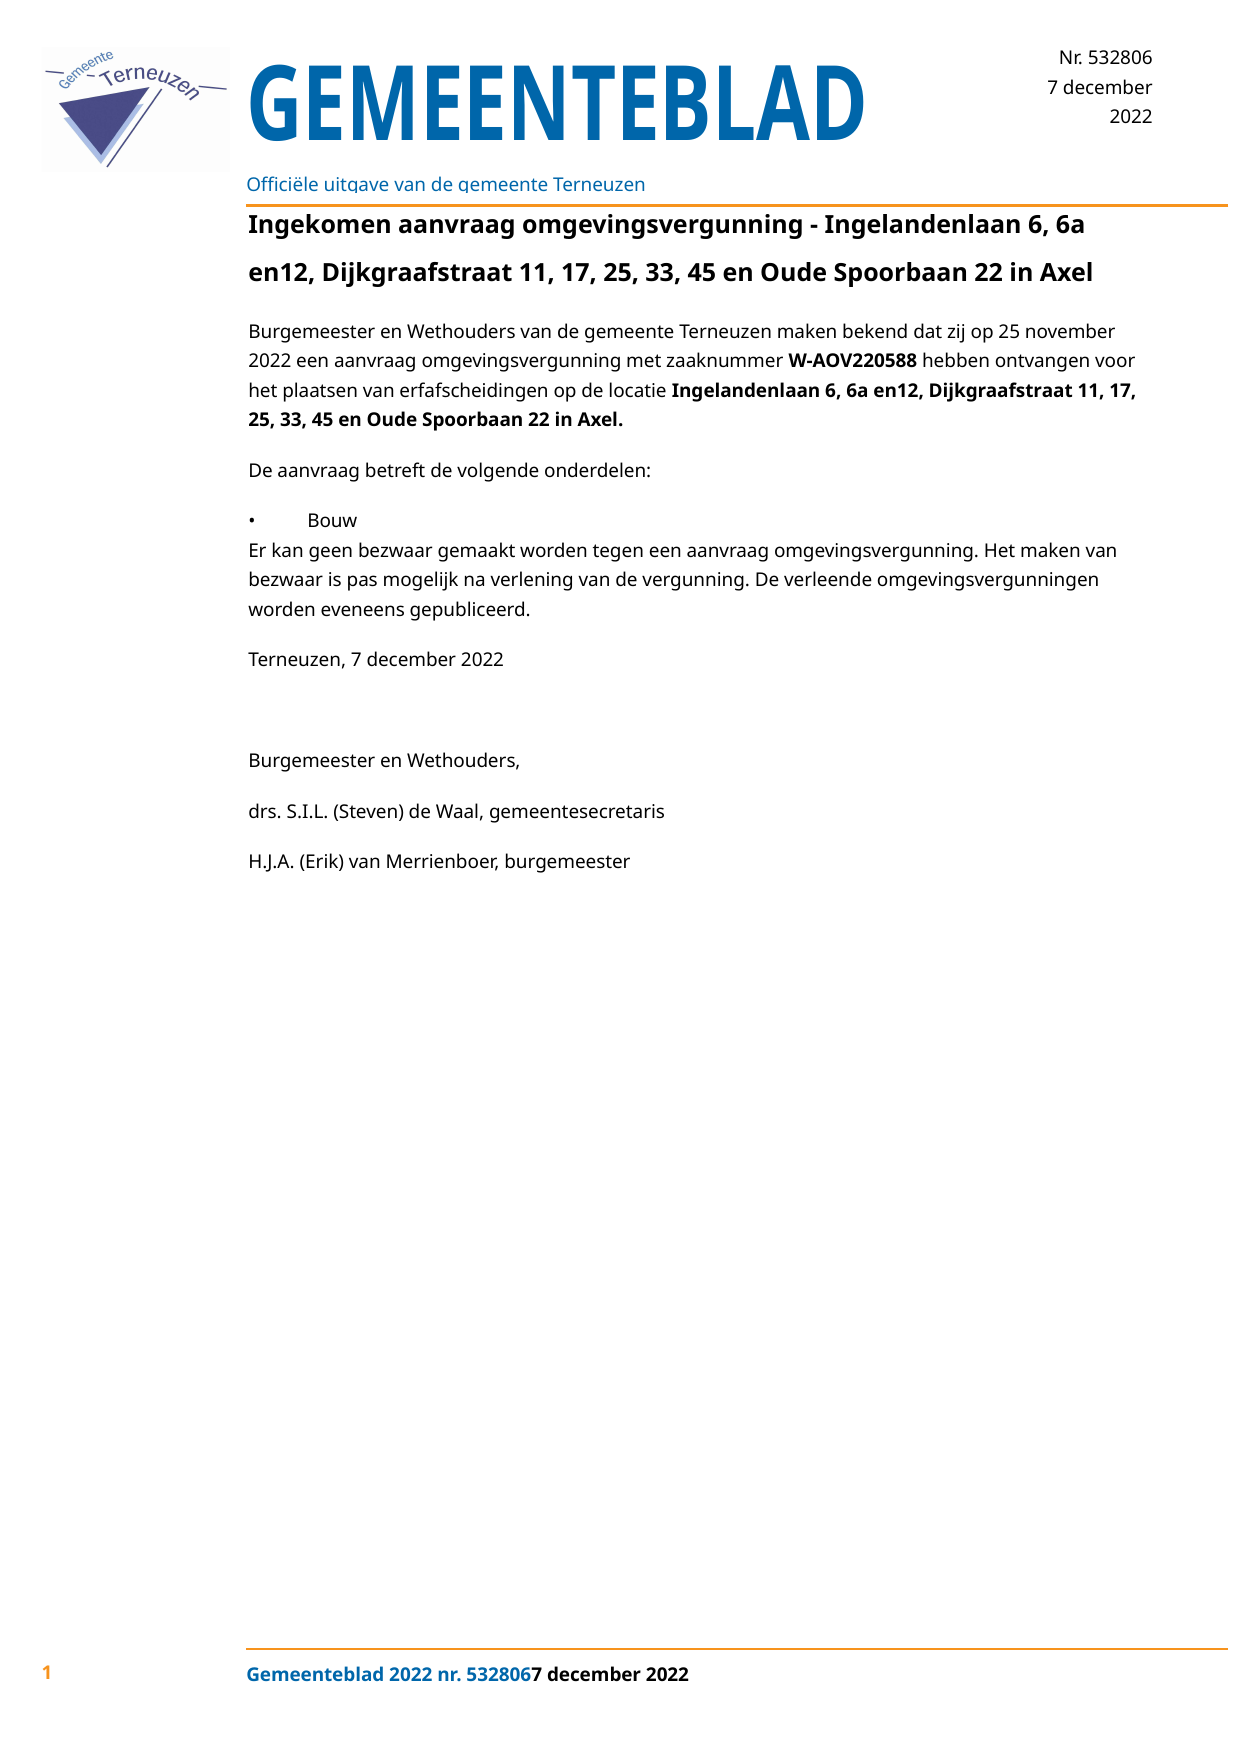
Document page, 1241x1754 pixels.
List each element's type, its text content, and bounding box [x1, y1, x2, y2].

text drs. S.I.L. (Steven) de Waal, gemeentesecretaris [248, 798, 1152, 824]
text Burgemeester en Wethouders van de gemeente Terneuzen maken bekend dat zij op 25 november 2022 een aanvraag omgevingsvergunning met zaaknummer W-AOV220588 hebben ontvangen voor het plaatsen van erfafscheidingen op de locatie Ingelandenlaan 6, 6a en12, Dijkgraafstraat 11, 17, 25, 33, 45 en Oude Spoorbaan 22 in Axel. [248, 318, 1152, 432]
text Er kan geen bezwaar gemaakt worden tegen een aanvraag omgevingsvergunning. Het maken van bezwaar is pas mogelijk na verlening van de vergunning. De verleende omgevingsvergunningen worden eveneens gepubliceerd. [248, 537, 1152, 622]
picture [41, 47, 231, 172]
list Bouw [248, 507, 1152, 533]
text Terneuzen, 7 december 2022 [248, 647, 1152, 672]
text Burgemeester en Wethouders, [248, 747, 1152, 773]
text De aanvraag betreft de volgende onderdelen: [248, 457, 1152, 483]
text H.J.A. (Erik) van Merrienboer, burgemeester [248, 848, 1152, 874]
text Ingekomen aanvraag omgevingsvergunning - Ingelandenlaan 6, 6a en12, Dijkgraafstraat 11, 17, 25, 33, 45 en Oude Spoorbaan 22 in Axel [248, 207, 1152, 288]
